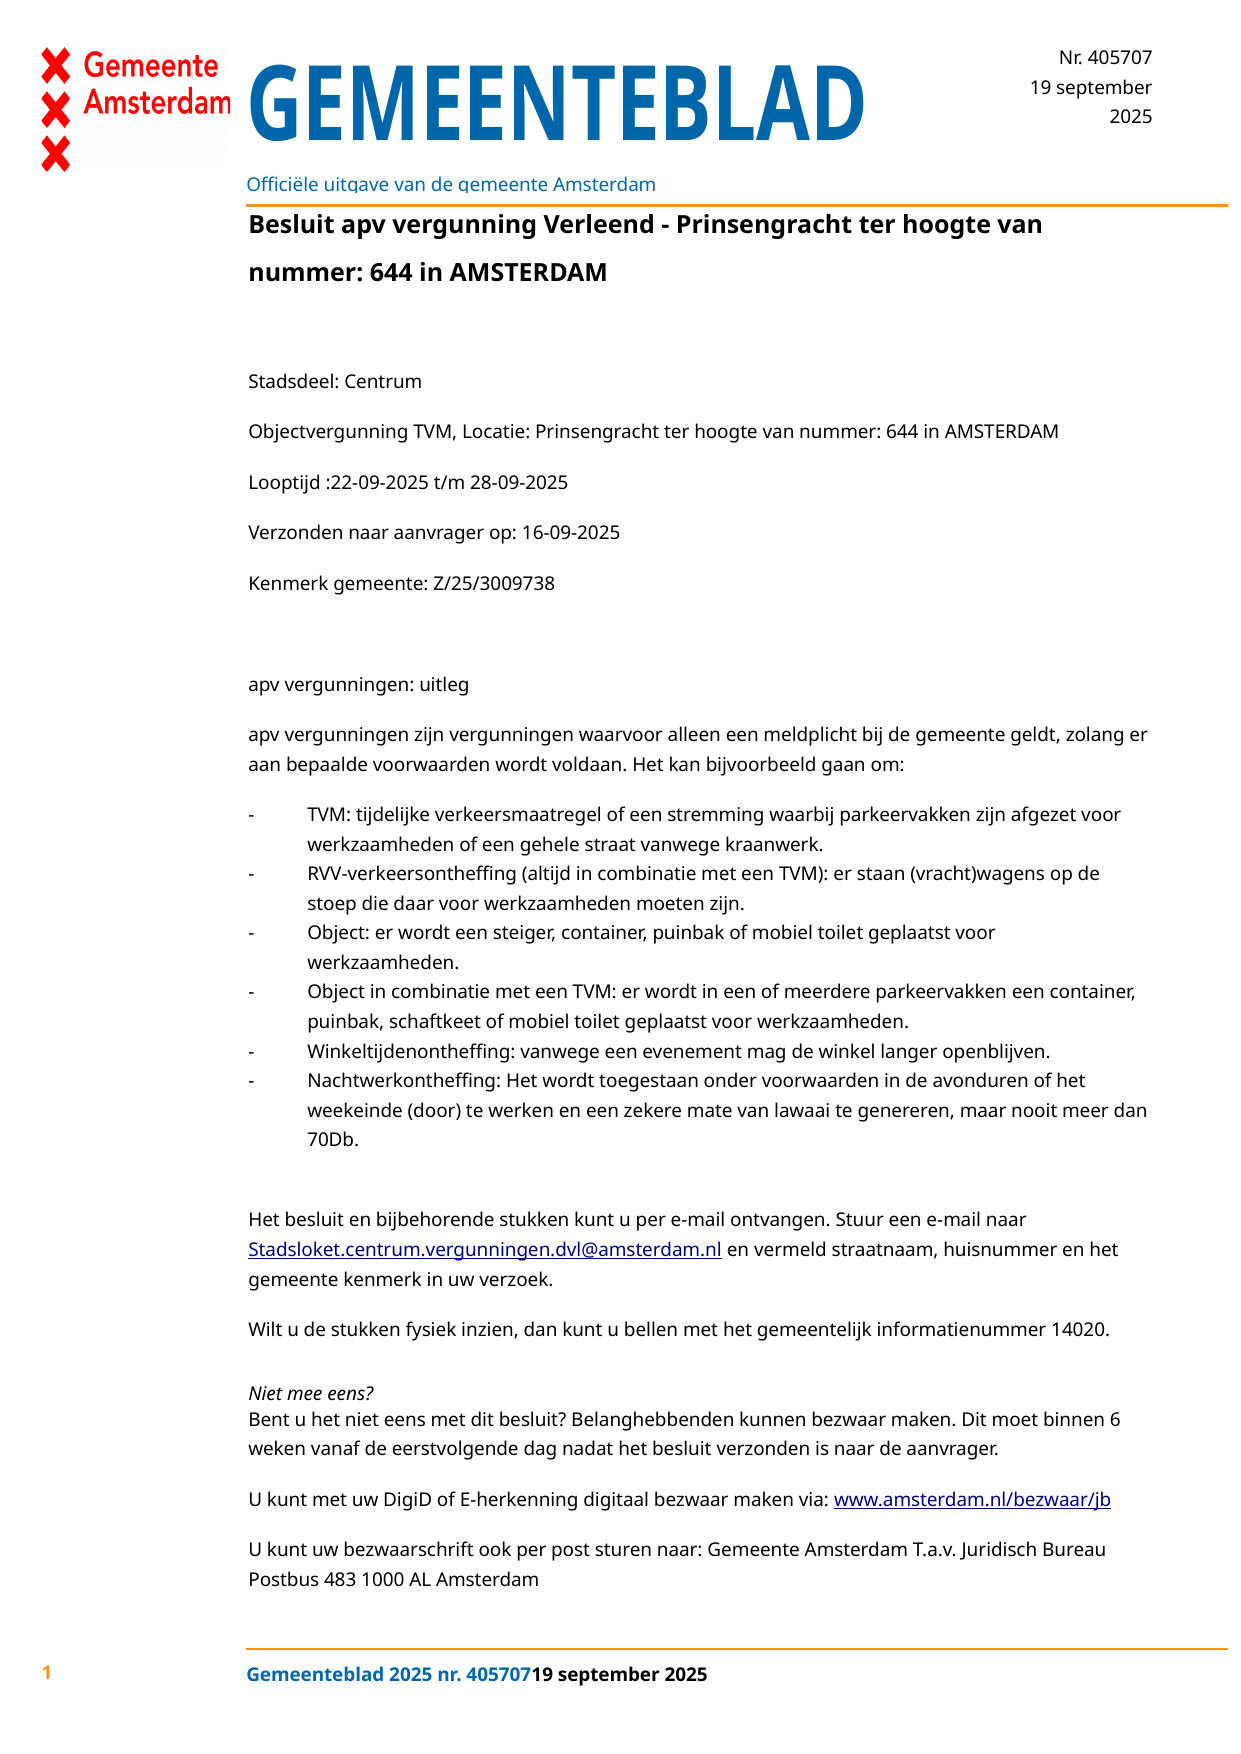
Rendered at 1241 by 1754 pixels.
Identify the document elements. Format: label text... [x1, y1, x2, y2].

text apv vergunningen: uitleg [248, 671, 1152, 697]
list Winkeltijdenontheffing: vanwege een evenement mag de winkel langer openblijven. [248, 1038, 1152, 1064]
text Stadsdeel: Centrum [248, 368, 1152, 394]
text Wilt u de stukken fysiek inzien, dan kunt u bellen met het gemeentelijk informatienummer 14020. [248, 1316, 1152, 1342]
text apv vergunningen zijn vergunningen waarvoor alleen een meldplicht bij de gemeente geldt, zolang er aan bepaalde voorwaarden wordt voldaan. Het kan bijvoorbeeld gaan om: [248, 721, 1152, 777]
text Verzonden naar aanvrager op: 16-09-2025 [248, 519, 1152, 545]
text Niet mee eens? [248, 1380, 1152, 1406]
text Kenmerk gemeente: Z/25/3009738 [248, 570, 1152, 596]
list Object: er wordt een steiger, container, puinbak of mobiel toilet geplaatst voor werkzaamheden. [248, 919, 1152, 975]
text Looptijd :22-09-2025 t/m 28-09-2025 [248, 469, 1152, 495]
text Besluit apv vergunning Verleend - Prinsengracht ter hoogte van nummer: 644 in AMSTERDAM [248, 207, 1152, 288]
text Bent u het niet eens met dit besluit? Belanghebbenden kunnen bezwaar maken. Dit moet binnen 6 weken vanaf de eerstvolgende dag nadat het besluit verzonden is naar de aanvrager. [248, 1406, 1152, 1461]
text Het besluit en bijbehorende stukken kunt u per e-mail ontvangen. Stuur een e-mail naar Stadsloket.centrum.vergunningen.dvl@amsterdam.nl en vermeld straatnaam, huisnummer en het gemeente kenmerk in uw verzoek. [248, 1207, 1152, 1292]
text U kunt uw bezwaarschrift ook per post sturen naar: Gemeente Amsterdam T.a.v. Juridisch Bureau Postbus 483 1000 AL Amsterdam [248, 1536, 1152, 1592]
list TVM: tijdelijke verkeersmaatregel of een stremming waarbij parkeervakken zijn afgezet voor werkzaamheden of een gehele straat vanwege kraanwerk. [248, 801, 1152, 857]
list Object in combinatie met een TVM: er wordt in een of meerdere parkeervakken een container, puinbak, schaftkeet of mobiel toilet geplaatst voor werkzaamheden. [248, 979, 1152, 1034]
text Objectvergunning TVM, Locatie: Prinsengracht ter hoogte van nummer: 644 in AMSTERDAM [248, 419, 1152, 444]
picture [41, 47, 231, 172]
list Nachtwerkontheffing: Het wordt toegestaan onder voorwaarden in de avonduren of het weekeinde (door) te werken en een zekere mate van lawaai te genereren, maar nooit meer dan 70Db. [248, 1067, 1152, 1152]
list RVV-verkeersontheffing (altijd in combinatie met een TVM): er staan (vracht)wagens op de stoep die daar voor werkzaamheden moeten zijn. [248, 860, 1152, 916]
text U kunt met uw DigiD of E-herkenning digitaal bezwaar maken via: www.amsterdam.nl/bezwaar/jb [248, 1486, 1152, 1512]
